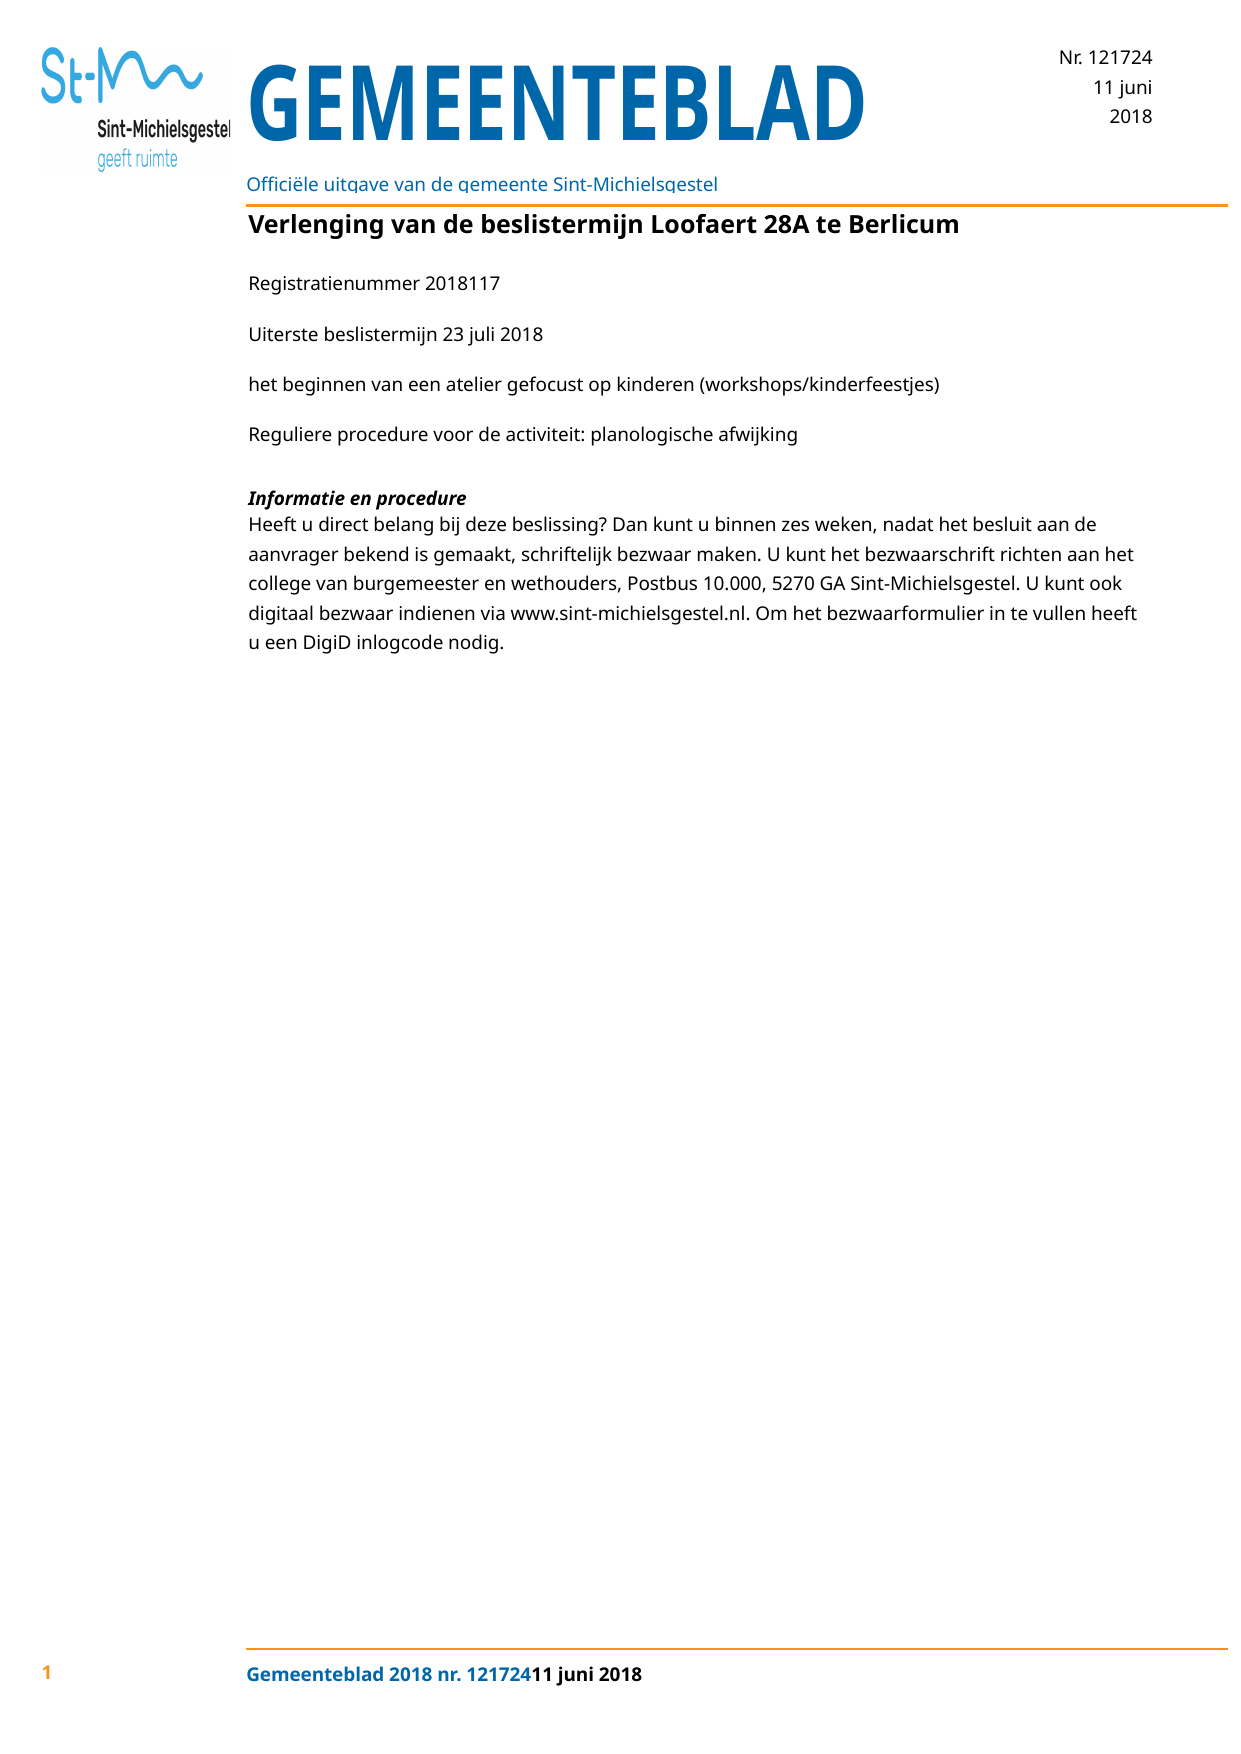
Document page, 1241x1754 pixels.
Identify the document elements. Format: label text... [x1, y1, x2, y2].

text Reguliere procedure voor de activiteit: planologische afwijking [248, 422, 1152, 447]
picture [41, 47, 231, 172]
text het beginnen van een atelier gefocust op kinderen (workshops/kinderfeestjes) [248, 371, 1152, 397]
text Verlenging van de beslistermijn Loofaert 28A te Berlicum [248, 207, 1152, 241]
text Heeft u direct belang bij deze beslissing? Dan kunt u binnen zes weken, nadat het besluit aan de aanvrager bekend is gemaakt, schriftelijk bezwaar maken. U kunt het bezwaarschrift richten aan het college van burgemeester en wethouders, Postbus 10.000, 5270 GA Sint-Michielsgestel. U kunt ook digitaal bezwaar indienen via www.sint-michielsgestel.nl. Om het bezwaarformulier in te vullen heeft u een DigiD inlogcode nodig. [248, 511, 1152, 655]
text Registratienummer 2018117 [248, 270, 1152, 296]
text Informatie en procedure [248, 486, 1152, 511]
text Uiterste beslistermijn 23 juli 2018 [248, 321, 1152, 346]
